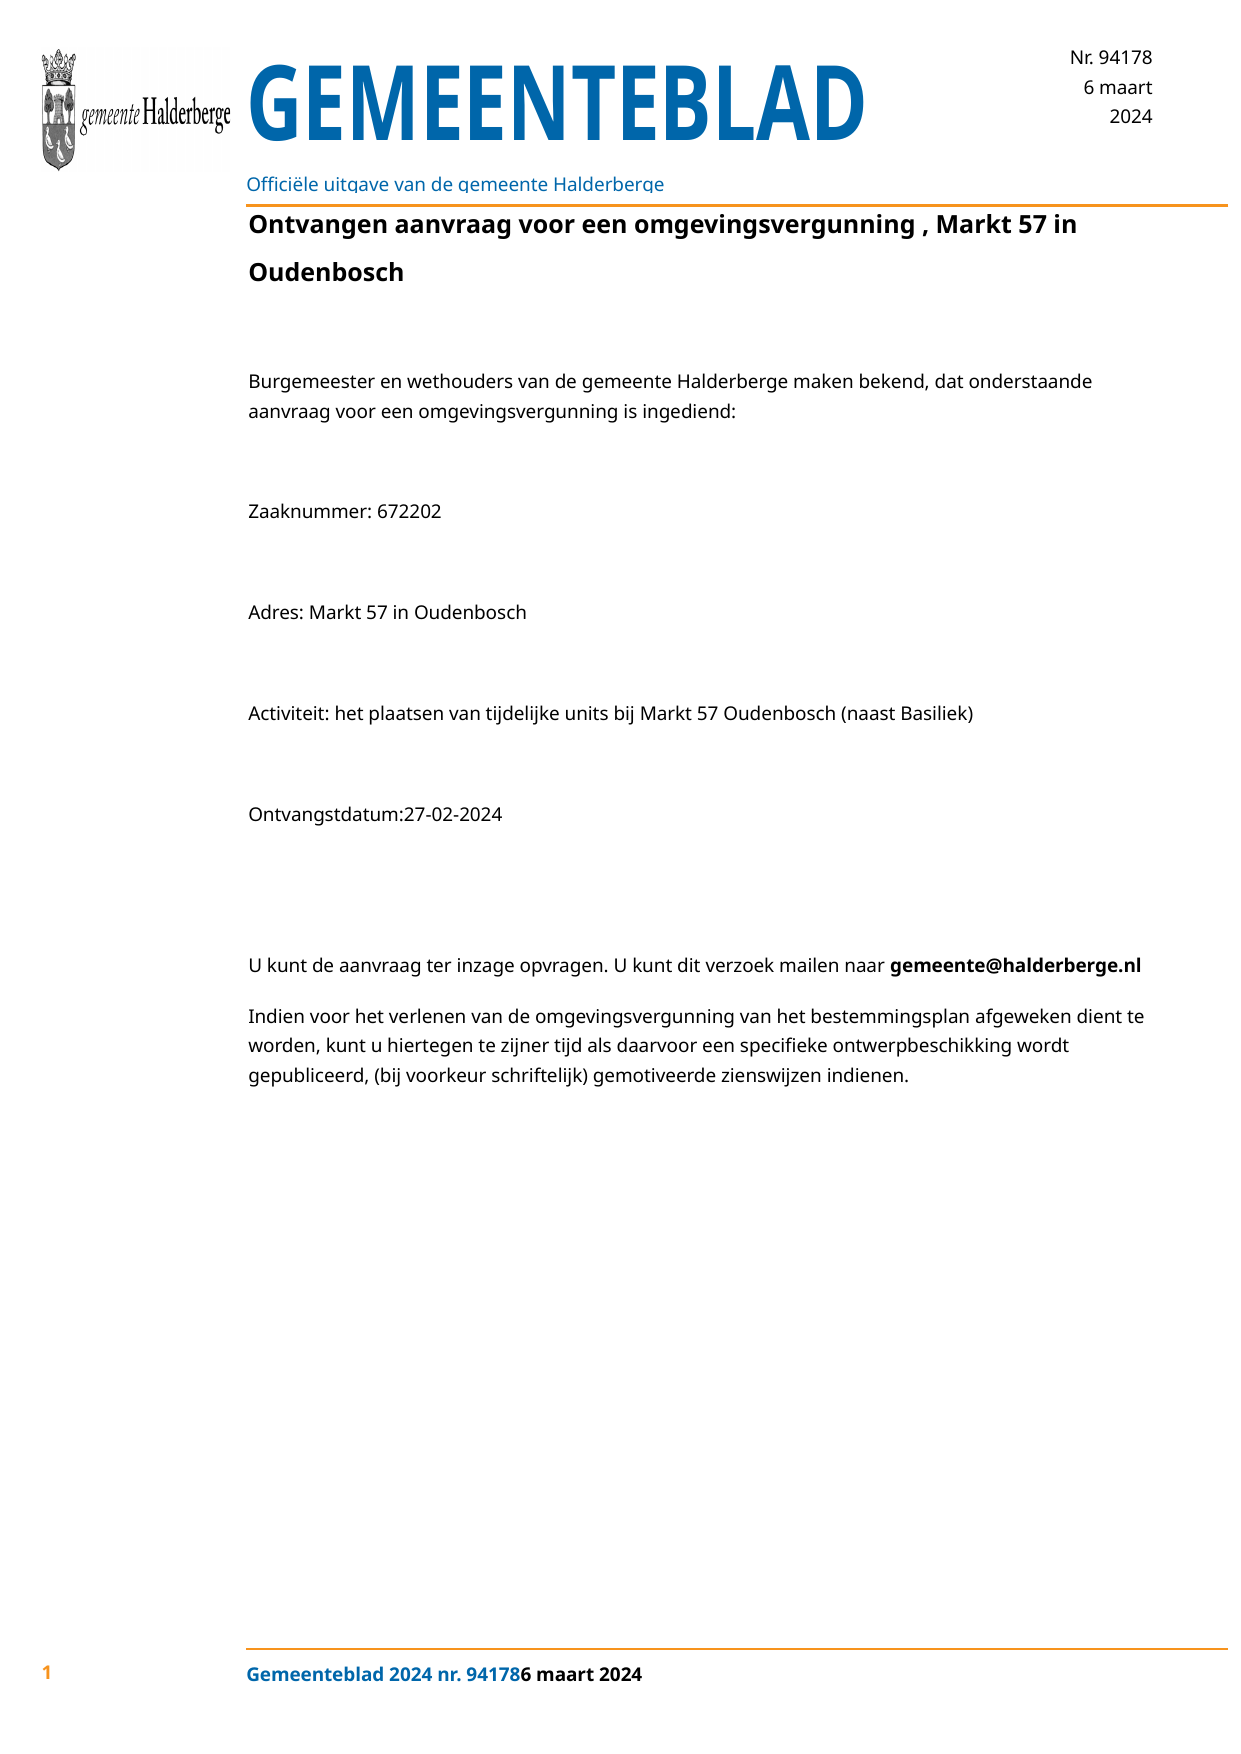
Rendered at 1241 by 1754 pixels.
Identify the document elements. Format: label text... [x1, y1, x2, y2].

text U kunt de aanvraag ter inzage opvragen. U kunt dit verzoek mailen naar gemeente@halderberge.nl [248, 952, 1152, 978]
text Indien voor het verlenen van de omgevingsvergunning van het bestemmingsplan afgeweken dient te worden, kunt u hiertegen te zijner tijd als daarvoor een specifieke ontwerpbeschikking wordt gepubliceerd, (bij voorkeur schriftelijk) gemotiveerde zienswijzen indienen. [248, 1003, 1152, 1088]
text Activiteit: het plaatsen van tijdelijke units bij Markt 57 Oudenbosch (naast Basiliek) [248, 700, 1152, 726]
text Adres: Markt 57 in Oudenbosch [248, 599, 1152, 625]
text Zaaknummer: 672202 [248, 499, 1152, 524]
text Ontvangstdatum:27-02-2024 [248, 801, 1152, 827]
picture [41, 47, 231, 172]
text Ontvangen aanvraag voor een omgevingsvergunning , Markt 57 in Oudenbosch [248, 207, 1152, 288]
text Burgemeester en wethouders van de gemeente Halderberge maken bekend, dat onderstaande aanvraag voor een omgevingsvergunning is ingediend: [248, 368, 1152, 424]
